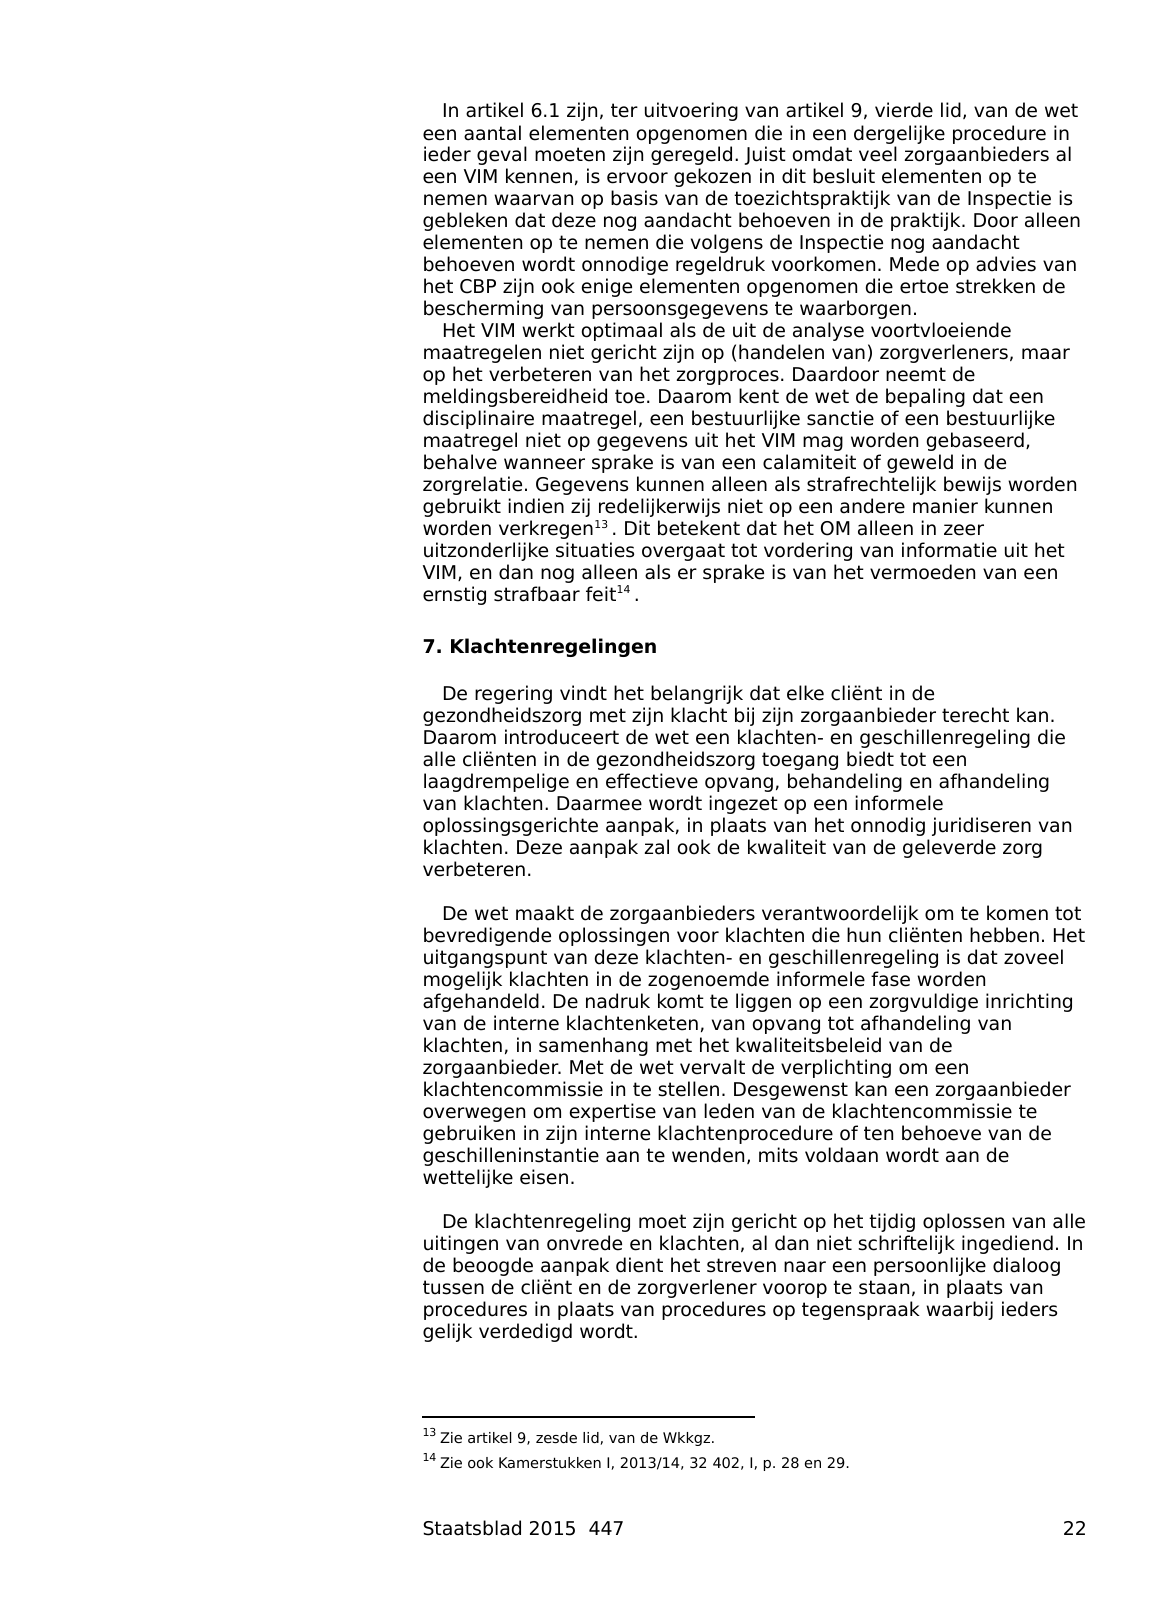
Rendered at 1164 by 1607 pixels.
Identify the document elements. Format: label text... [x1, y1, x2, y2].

text Het VIM werkt optimaal als de uit de analyse voortvloeiende maatregelen niet gericht zijn op (handelen van) zorgverleners, maar op het verbeteren van het zorgproces. Daardoor neemt de meldingsbereidheid toe. Daarom kent de wet de bepaling dat een disciplinaire maatregel, een bestuurlijke sanctie of een bestuurlijke maatregel niet op gegevens uit het VIM mag worden gebaseerd, behalve wanneer sprake is van een calamiteit of geweld in de zorgrelatie. Gegevens kunnen alleen als strafrechtelijk bewijs worden gebruikt indien zij redelijkerwijs niet op een andere manier kunnen worden verkregen. Dit betekent dat het OM alleen in zeer uitzonderlijke situaties overgaat tot vordering van informatie uit het VIM, en dan nog alleen als er sprake is van het vermoeden van een ernstig strafbaar feit. [422, 320, 1087, 606]
text De regering vindt het belangrijk dat elke cliënt in de gezondheidszorg met zijn klacht bij zijn zorgaanbieder terecht kan. Daarom introduceert de wet een klachten- en geschillenregeling die alle cliënten in de gezondheidszorg toegang biedt tot een laagdrempelige en effectieve opvang, behandeling en afhandeling van klachten. Daarmee wordt ingezet op een informele oplossingsgerichte aanpak, in plaats van het onnodig juridiseren van klachten. Deze aanpak zal ook de kwaliteit van de geleverde zorg verbeteren. [422, 683, 1087, 881]
text De wet maakt de zorgaanbieders verantwoordelijk om te komen tot bevredigende oplossingen voor klachten die hun cliënten hebben. Het uitgangspunt van deze klachten- en geschillenregeling is dat zoveel mogelijk klachten in de zogenoemde informele fase worden afgehandeld. De nadruk komt te liggen op een zorgvuldige inrichting van de interne klachtenketen, van opvang tot afhandeling van klachten, in samenhang met het kwaliteitsbeleid van de zorgaanbieder. Met de wet vervalt de verplichting om een klachtencommissie in te stellen. Desgewenst kan een zorgaanbieder overwegen om expertise van leden van de klachtencommissie te gebruiken in zijn interne klachtenprocedure of ten behoeve van de geschilleninstantie aan te wenden, mits voldaan wordt aan de wettelijke eisen. [422, 903, 1087, 1189]
subtitle 7. Klachtenregelingen [422, 636, 1087, 658]
text Zie artikel 9, zesde lid, van de Wkkgz. [422, 1426, 1087, 1448]
text Zie ook Kamerstukken I, 2013/14, 32 402, I, p. 28 en 29. [422, 1451, 1087, 1473]
text In artikel 6.1 zijn, ter uitvoering van artikel 9, vierde lid, van de wet een aantal elementen opgenomen die in een dergelijke procedure in ieder geval moeten zijn geregeld. Juist omdat veel zorgaanbieders al een VIM kennen, is ervoor gekozen in dit besluit elementen op te nemen waarvan op basis van de toezichtspraktijk van de Inspectie is gebleken dat deze nog aandacht behoeven in de praktijk. Door alleen elementen op te nemen die volgens de Inspectie nog aandacht behoeven wordt onnodige regeldruk voorkomen. Mede op advies van het CBP zijn ook enige elementen opgenomen die ertoe strekken de bescherming van persoonsgegevens te waarborgen. [422, 100, 1087, 320]
text De klachtenregeling moet zijn gericht op het tijdig oplossen van alle uitingen van onvrede en klachten, al dan niet schriftelijk ingediend. In de beoogde aanpak dient het streven naar een persoonlijke dialoog tussen de cliënt en de zorgverlener voorop te staan, in plaats van procedures in plaats van procedures op tegenspraak waarbij ieders gelijk verdedigd wordt. [422, 1211, 1087, 1343]
